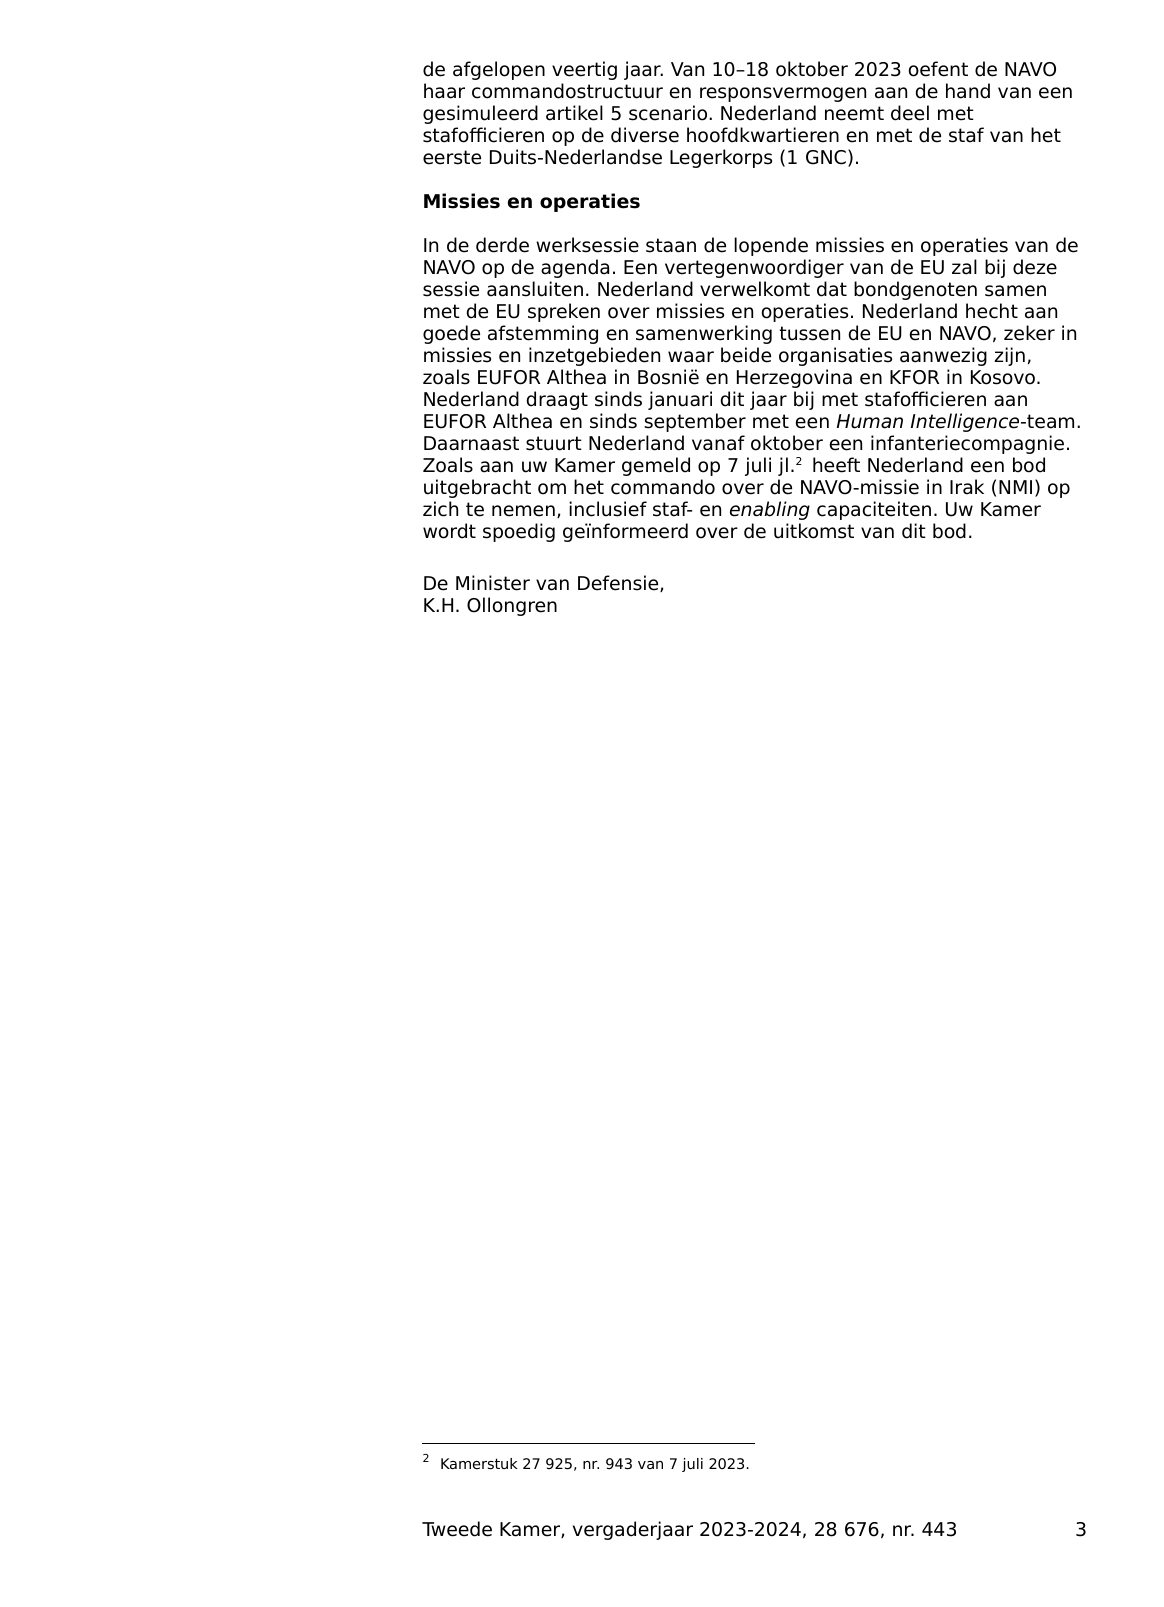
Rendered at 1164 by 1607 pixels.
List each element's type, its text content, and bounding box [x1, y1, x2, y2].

subtitle Missies en operaties [422, 191, 1087, 213]
text De Minister van Defensie, K.H. Ollongren [422, 573, 1087, 617]
text Kamerstuk 27 925, nr. 943 van 7 juli 2023. [422, 1452, 1087, 1474]
text Nederland draagt sinds januari dit jaar bij met stafofficieren aan EUFOR Althea en sinds september met een Human Intelligence-team. Daarnaast stuurt Nederland vanaf oktober een infanteriecompagnie. Zoals aan uw Kamer gemeld op 7 juli jl. heeft Nederland een bod uitgebracht om het commando over de NAVO-missie in Irak (NMI) op zich te nemen, inclusief staf- en enabling capaciteiten. Uw Kamer wordt spoedig geïnformeerd over de uitkomst van dit bod. [422, 389, 1087, 543]
text In de derde werksessie staan de lopende missies en operaties van de NAVO op de agenda. Een vertegenwoordiger van de EU zal bij deze sessie aansluiten. Nederland verwelkomt dat bondgenoten samen met de EU spreken over missies en operaties. Nederland hecht aan goede afstemming en samenwerking tussen de EU en NAVO, zeker in missies en inzetgebieden waar beide organisaties aanwezig zijn, zoals EUFOR Althea in Bosnië en Herzegovina en KFOR in Kosovo. [422, 235, 1087, 389]
text de afgelopen veertig jaar. Van 10–18 oktober 2023 oefent de NAVO haar commandostructuur en responsvermogen aan de hand van een gesimuleerd artikel 5 scenario. Nederland neemt deel met stafofficieren op de diverse hoofdkwartieren en met de staf van het eerste Duits-Nederlandse Legerkorps (1 GNC). [422, 59, 1087, 169]
